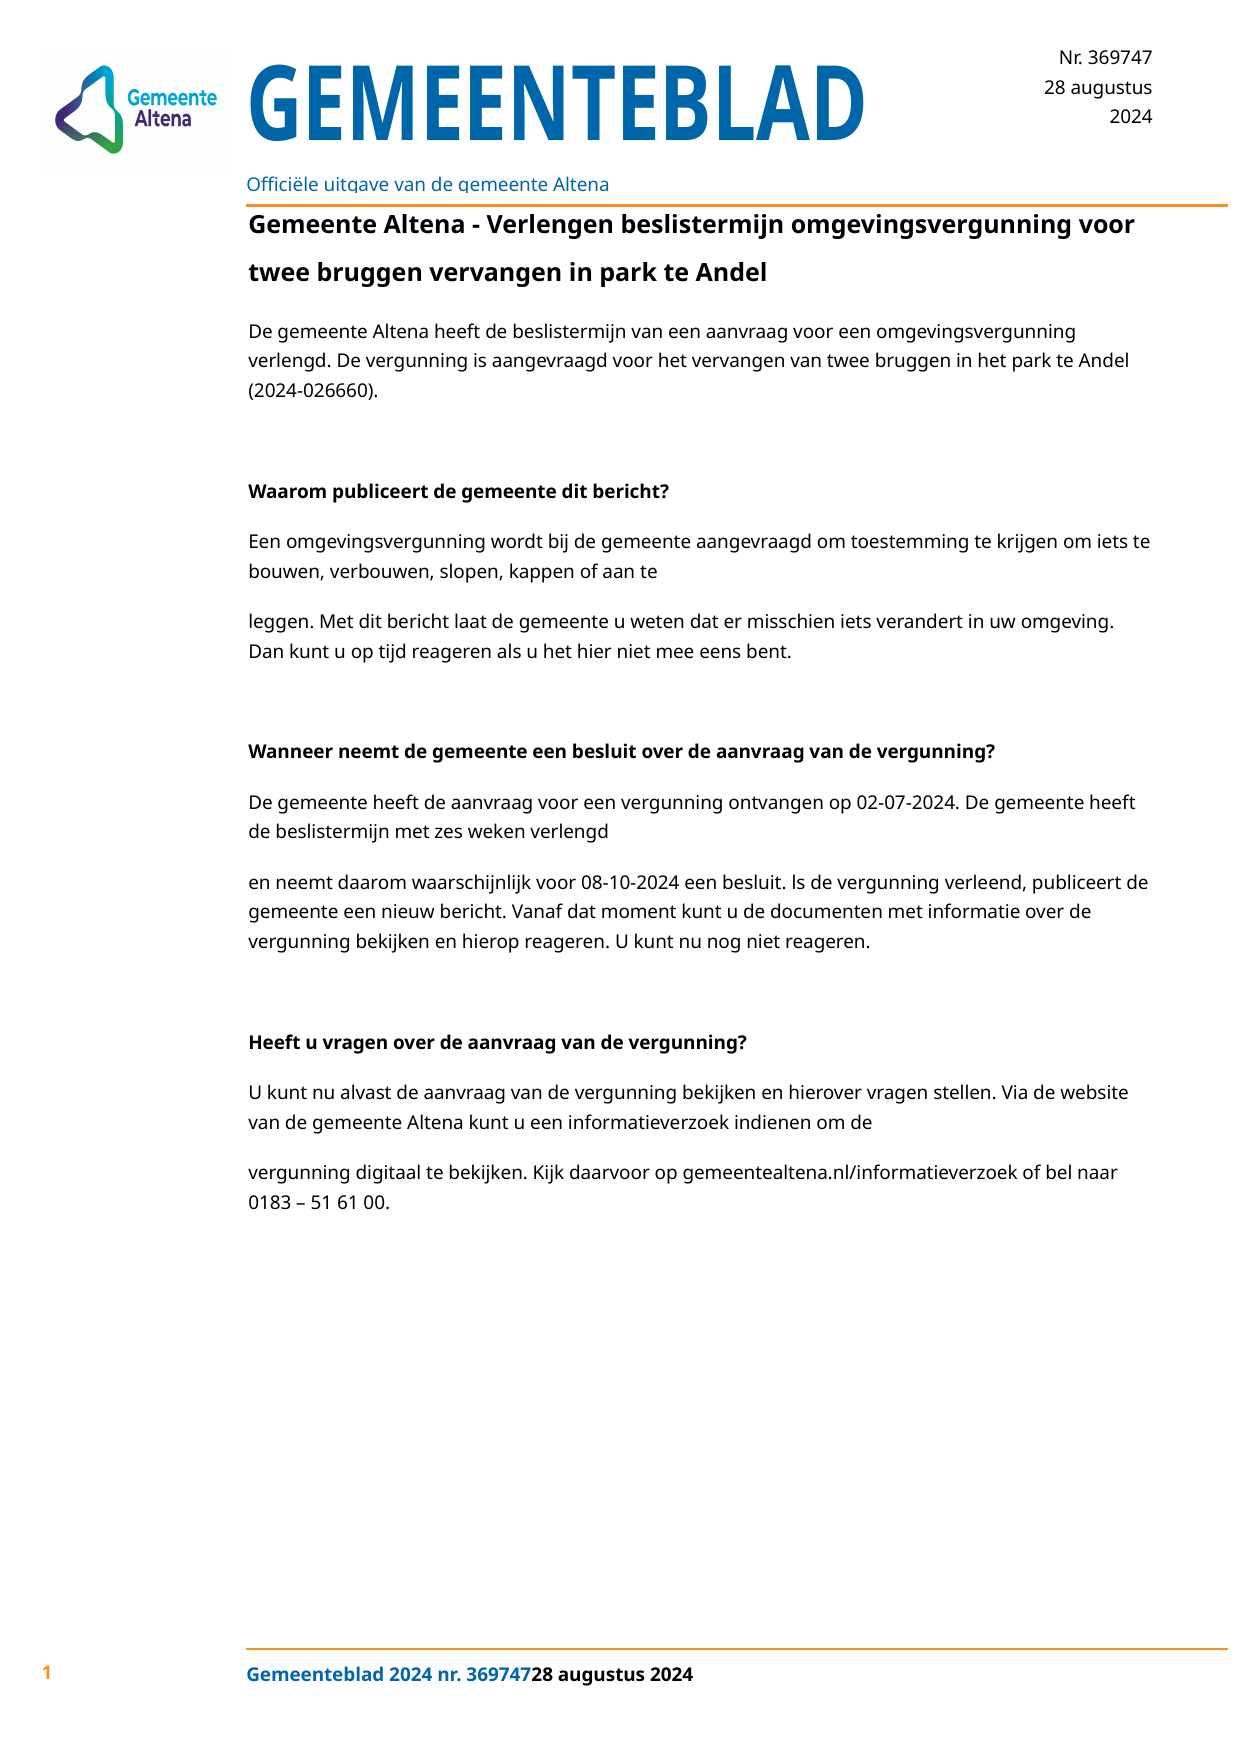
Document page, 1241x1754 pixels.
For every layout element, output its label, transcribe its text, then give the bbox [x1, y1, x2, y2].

text Wanneer neemt de gemeente een besluit over de aanvraag van de vergunning? [248, 739, 1152, 764]
text Een omgevingsvergunning wordt bij de gemeente aangevraagd om toestemming te krijgen om iets te bouwen, verbouwen, slopen, kappen of aan te [248, 528, 1152, 584]
text De gemeente Altena heeft de beslistermijn van een aanvraag voor een omgevingsvergunning verlengd. De vergunning is aangevraagd voor het vervangen van twee bruggen in het park te Andel (2024-026660). [248, 318, 1152, 403]
text Heeft u vragen over de aanvraag van de vergunning? [248, 1029, 1152, 1055]
text Waarom publiceert de gemeente dit bericht? [248, 478, 1152, 504]
text leggen. Met dit bericht laat de gemeente u weten dat er misschien iets verandert in uw omgeving. Dan kunt u op tijd reageren als u het hier niet mee eens bent. [248, 608, 1152, 664]
text en neemt daarom waarschijnlijk voor 08-10-2024 een besluit. ls de vergunning verleend, publiceert de gemeente een nieuw bericht. Vanaf dat moment kunt u de documenten met informatie over de vergunning bekijken en hierop reageren. U kunt nu nog niet reageren. [248, 869, 1152, 954]
text De gemeente heeft de aanvraag voor een vergunning ontvangen op 02-07-2024. De gemeente heeft de beslistermijn met zes weken verlengd [248, 789, 1152, 844]
text U kunt nu alvast de aanvraag van de vergunning bekijken en hierover vragen stellen. Via de website van de gemeente Altena kunt u een informatieverzoek indienen om de [248, 1079, 1152, 1135]
picture [41, 47, 231, 172]
text vergunning digitaal te bekijken. Kijk daarvoor op gemeentealtena.nl/informatieverzoek of bel naar 0183 – 51 61 00. [248, 1159, 1152, 1215]
text Gemeente Altena - Verlengen beslistermijn omgevingsvergunning voor twee bruggen vervangen in park te Andel [248, 207, 1152, 288]
